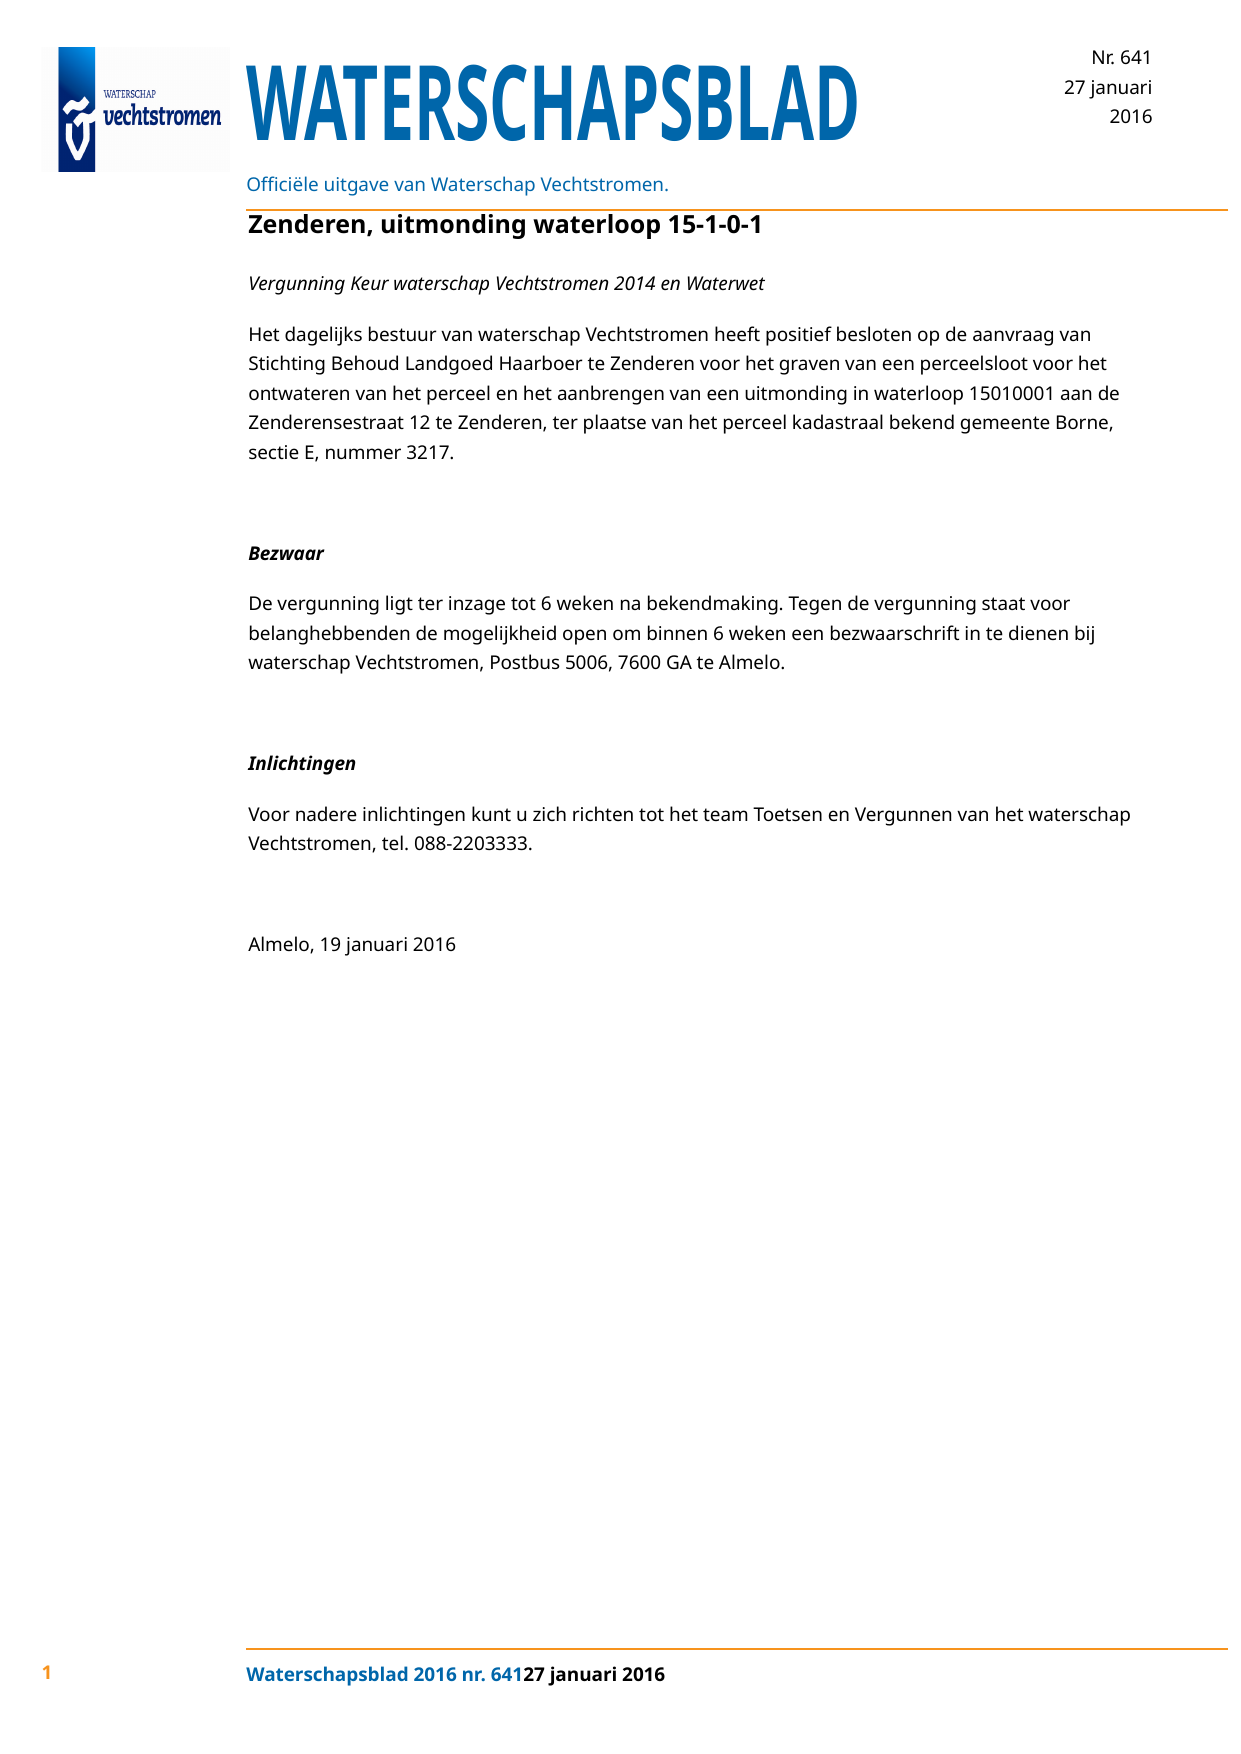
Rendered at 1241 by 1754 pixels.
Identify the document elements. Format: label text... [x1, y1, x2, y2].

text Almelo, 19 januari 2016 [248, 931, 1152, 957]
text De vergunning ligt ter inzage tot 6 weken na bekendmaking. Tegen de vergunning staat voor belanghebbenden de mogelijkheid open om binnen 6 weken een bezwaarschrift in te dienen bij waterschap Vechtstromen, Postbus 5006, 7600 GA te Almelo. [248, 590, 1152, 675]
text Zenderen, uitmonding waterloop 15-1-0-1 [248, 211, 1152, 241]
picture [41, 47, 231, 172]
text Vergunning Keur waterschap Vechtstromen 2014 en Waterwet [248, 270, 1152, 296]
text Voor nadere inlichtingen kunt u zich richten tot het team Toetsen en Vergunnen van het waterschap Vechtstromen, tel. 088-2203333. [248, 801, 1152, 856]
text Het dagelijks bestuur van waterschap Vechtstromen heeft positief besloten op de aanvraag van Stichting Behoud Landgoed Haarboer te Zenderen voor het graven van een perceelsloot voor het ontwateren van het perceel en het aanbrengen van een uitmonding in waterloop 15010001 aan de Zenderensestraat 12 te Zenderen, ter plaatse van het perceel kadastraal bekend gemeente Borne, sectie E, nummer 3217. [248, 321, 1152, 465]
text Inlichtingen [248, 750, 1152, 776]
text Bezwaar [248, 540, 1152, 566]
